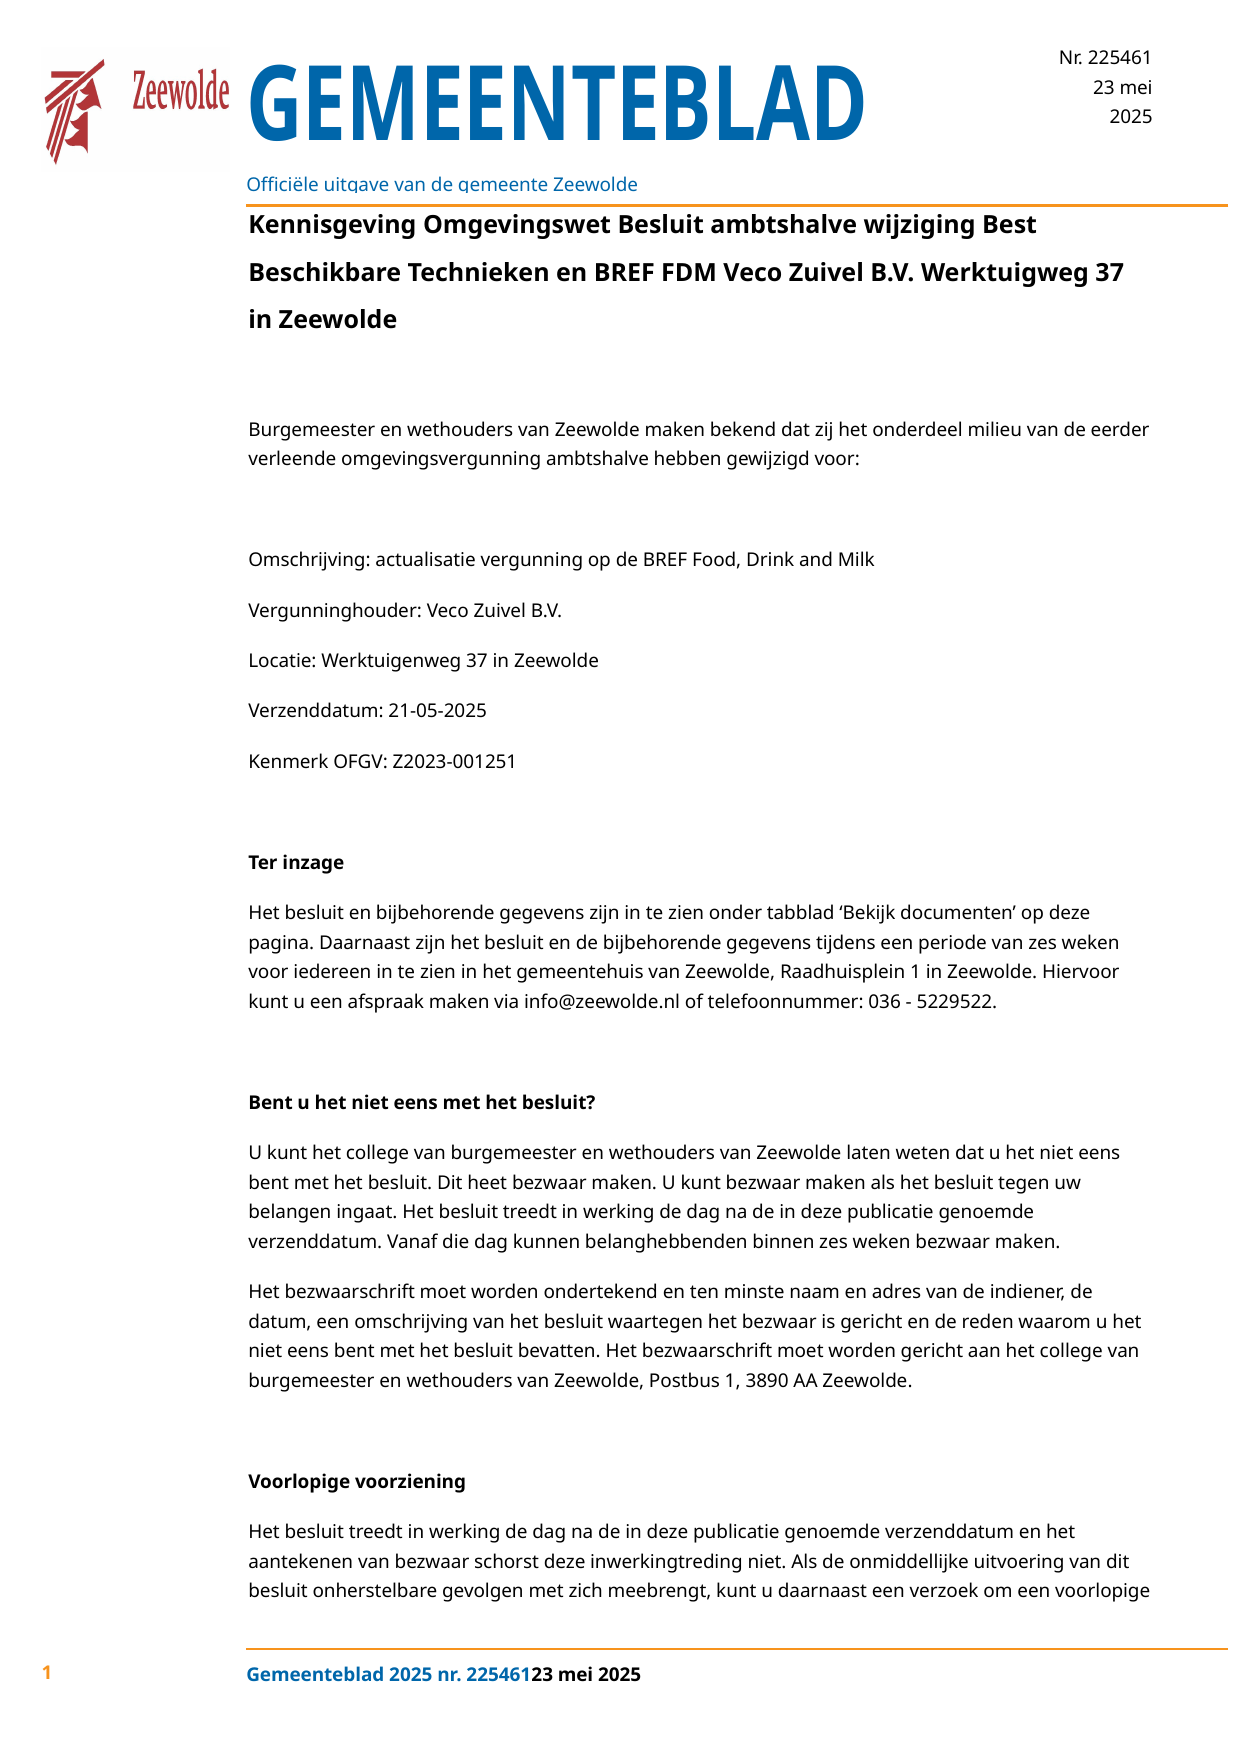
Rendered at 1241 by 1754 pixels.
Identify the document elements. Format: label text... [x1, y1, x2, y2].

text Omschrijving: actualisatie vergunning op de BREF Food, Drink and Milk [248, 546, 1152, 572]
picture [41, 47, 231, 172]
text Locatie: Werktuigenweg 37 in Zeewolde [248, 647, 1152, 673]
text Bent u het niet eens met het besluit? [248, 1089, 1152, 1114]
text Kenmerk OFGV: Z2023-001251 [248, 748, 1152, 774]
text Het besluit en bijbehorende gegevens zijn in te zien onder tabblad ‘Bekijk documenten’ op deze pagina. Daarnaast zijn het besluit en de bijbehorende gegevens tijdens een periode van zes weken voor iedereen in te zien in het gemeentehuis van Zeewolde, Raadhuisplein 1 in Zeewolde. Hiervoor kunt u een afspraak maken via info@zeewolde.nl of telefoonnummer: 036 - 5229522. [248, 899, 1152, 1014]
text Voorlopige voorziening [248, 1468, 1152, 1494]
text Verzenddatum: 21-05-2025 [248, 698, 1152, 723]
text Vergunninghouder: Veco Zuivel B.V. [248, 597, 1152, 622]
text U kunt het college van burgemeester en wethouders van Zeewolde laten weten dat u het niet eens bent met het besluit. Dit heet bezwaar maken. U kunt bezwaar maken als het besluit tegen uw belangen ingaat. Het besluit treedt in werking de dag na de in deze publicatie genoemde verzenddatum. Vanaf die dag kunnen belanghebbenden binnen zes weken bezwaar maken. [248, 1139, 1152, 1254]
text Ter inzage [248, 849, 1152, 874]
text Het besluit treedt in werking de dag na de in deze publicatie genoemde verzenddatum en het aantekenen van bezwaar schorst deze inwerkingtreding niet. Als de onmiddellijke uitvoering van dit besluit onherstelbare gevolgen met zich meebrengt, kunt u daarnaast een verzoek om een voorlopige [248, 1518, 1152, 1603]
text Het bezwaarschrift moet worden ondertekend en ten minste naam en adres van de indiener, de datum, een omschrijving van het besluit waartegen het bezwaar is gericht en de reden waarom u het niet eens bent met het besluit bevatten. Het bezwaarschrift moet worden gericht aan het college van burgemeester en wethouders van Zeewolde, Postbus 1, 3890 AA Zeewolde. [248, 1278, 1152, 1393]
text Burgemeester en wethouders van Zeewolde maken bekend dat zij het onderdeel milieu van de eerder verleende omgevingsvergunning ambtshalve hebben gewijzigd voor: [248, 416, 1152, 471]
text Kennisgeving Omgevingswet Besluit ambtshalve wijziging Best Beschikbare Technieken en BREF FDM Veco Zuivel B.V. Werktuigweg 37 in Zeewolde [248, 207, 1152, 336]
